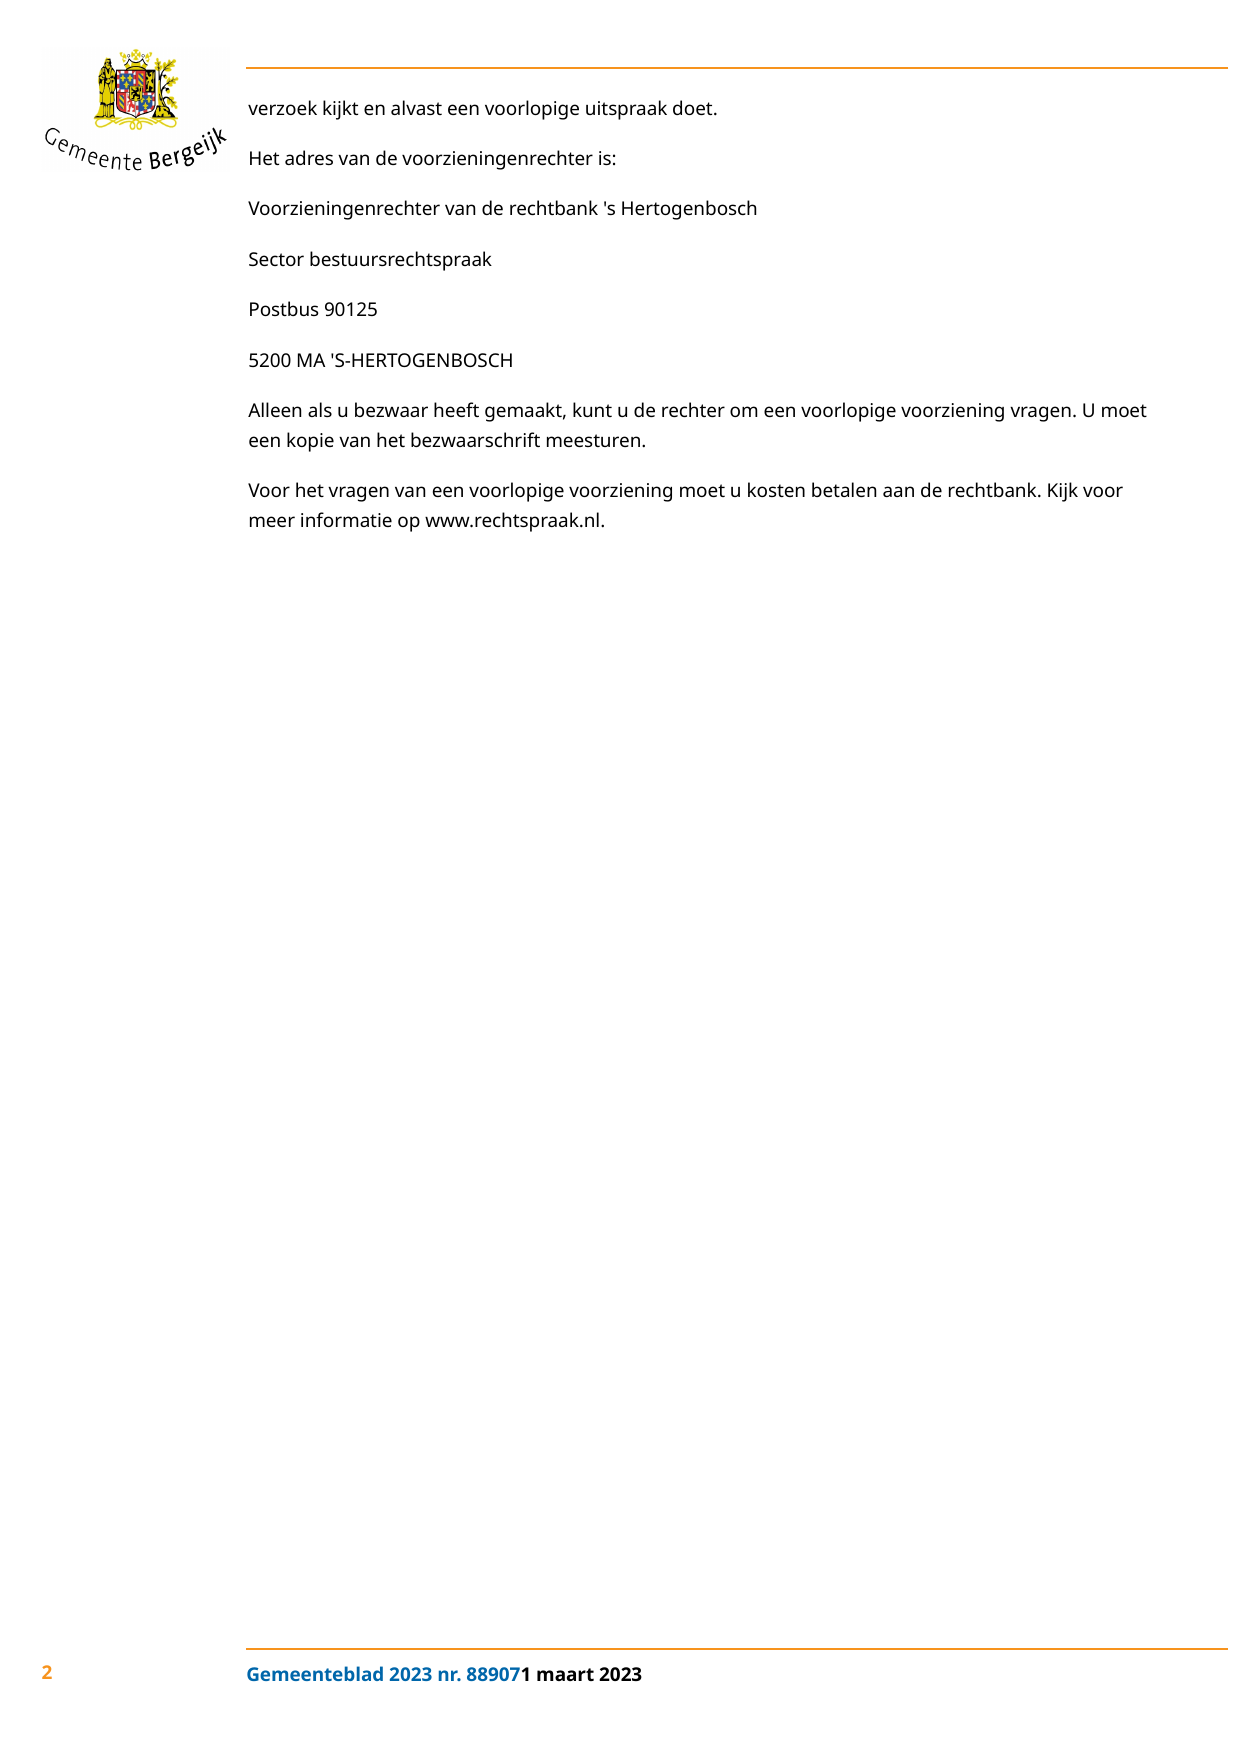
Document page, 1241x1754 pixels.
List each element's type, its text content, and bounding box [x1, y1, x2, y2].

text 5200 MA 'S-HERTOGENBOSCH [248, 347, 1152, 373]
text Alleen als u bezwaar heeft gemaakt, kunt u de rechter om een voorlopige voorziening vragen. U moet een kopie van het bezwaarschrift meesturen. [248, 397, 1152, 453]
text Voorzieningenrechter van de rechtbank 's Hertogenbosch [248, 196, 1152, 221]
text Het adres van de voorzieningenrechter is: [248, 145, 1152, 171]
text verzoek kijkt en alvast een voorlopige uitspraak doet. [248, 95, 1152, 121]
text Voor het vragen van een voorlopige voorziening moet u kosten betalen aan de rechtbank. Kijk voor meer informatie op www.rechtspraak.nl. [248, 477, 1152, 533]
text Postbus 90125 [248, 296, 1152, 322]
picture [41, 47, 231, 172]
text Sector bestuursrechtspraak [248, 246, 1152, 272]
